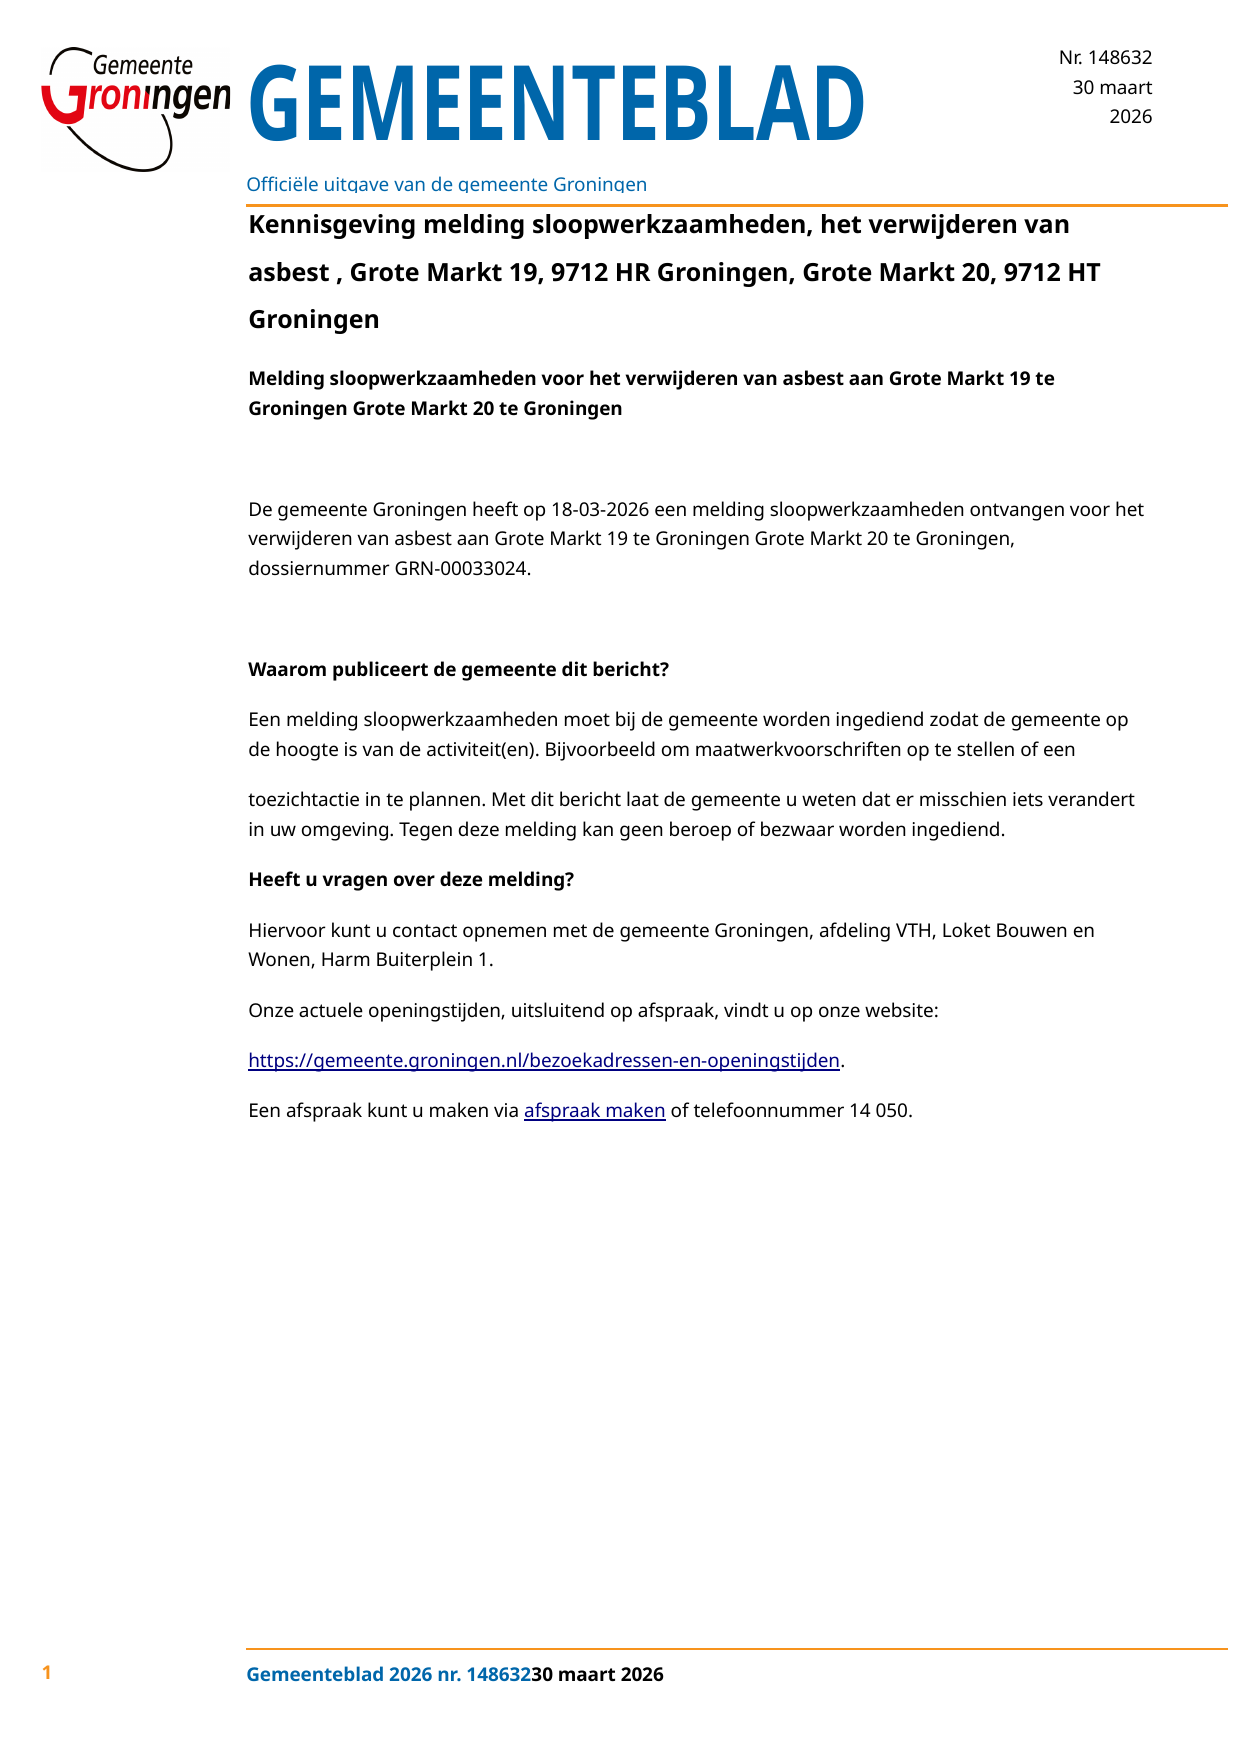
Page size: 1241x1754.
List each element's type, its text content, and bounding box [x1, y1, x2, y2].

picture [41, 47, 231, 172]
text Hiervoor kunt u contact opnemen met de gemeente Groningen, afdeling VTH, Loket Bouwen en Wonen, Harm Buiterplein 1. [248, 917, 1152, 972]
text Heeft u vragen over deze melding? [248, 866, 1152, 892]
text Waarom publiceert de gemeente dit bericht? [248, 656, 1152, 682]
text Melding sloopwerkzaamheden voor het verwijderen van asbest aan Grote Markt 19 te Groningen Grote Markt 20 te Groningen [248, 366, 1152, 421]
text toezichtactie in te plannen. Met dit bericht laat de gemeente u weten dat er misschien iets verandert in uw omgeving. Tegen deze melding kan geen beroep of bezwaar worden ingediend. [248, 786, 1152, 842]
text De gemeente Groningen heeft op 18-03-2026 een melding sloopwerkzaamheden ontvangen voor het verwijderen van asbest aan Grote Markt 19 te Groningen Grote Markt 20 te Groningen, dossiernummer GRN-00033024. [248, 496, 1152, 581]
text Een melding sloopwerkzaamheden moet bij de gemeente worden ingediend zodat de gemeente op de hoogte is van de activiteit(en). Bijvoorbeeld om maatwerkvoorschriften op te stellen of een [248, 706, 1152, 762]
text Onze actuele openingstijden, uitsluitend op afspraak, vindt u op onze website: [248, 997, 1152, 1022]
text Een afspraak kunt u maken via afspraak maken of telefoonnummer 14 050. [248, 1098, 1152, 1123]
text https://gemeente.groningen.nl/bezoekadressen-en-openingstijden. [248, 1047, 1152, 1073]
text Kennisgeving melding sloopwerkzaamheden, het verwijderen van asbest , Grote Markt 19, 9712 HR Groningen, Grote Markt 20, 9712 HT Groningen [248, 207, 1152, 336]
